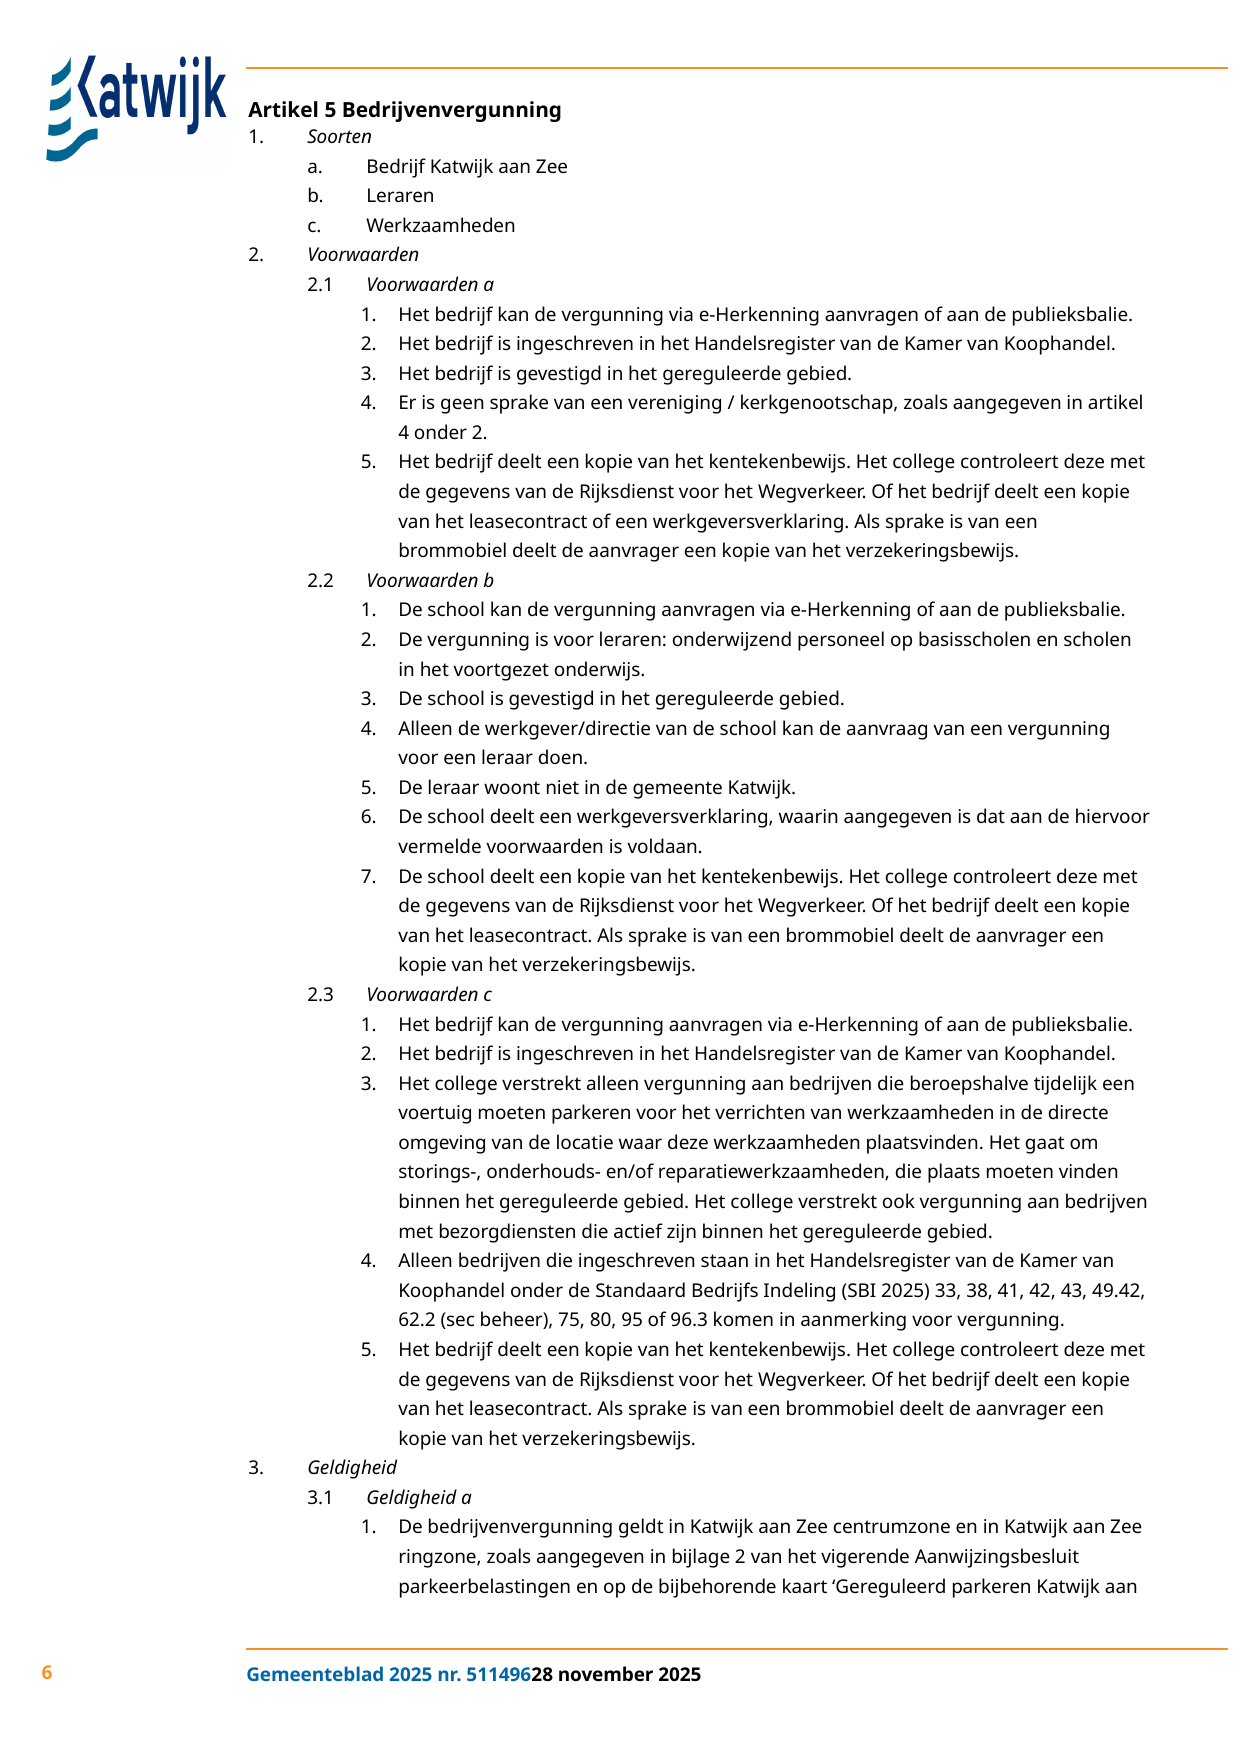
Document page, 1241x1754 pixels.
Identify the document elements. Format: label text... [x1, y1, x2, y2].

list Het bedrijf kan de vergunning via e-Herkenning aanvragen of aan de publieksbalie. [361, 301, 1152, 326]
text Artikel 5 Bedrijvenvergunning [248, 95, 1152, 123]
list Soorten [248, 123, 1152, 149]
list Het bedrijf is gevestigd in het gereguleerde gebied. [361, 360, 1152, 386]
list Er is geen sprake van een vereniging / kerkgenootschap, zoals aangegeven in artikel 4 onder 2. [361, 389, 1152, 445]
list Geldigheid a [307, 1484, 1152, 1510]
list Voorwaarden a [307, 271, 1152, 297]
list De school deelt een werkgeversverklaring, waarin aangegeven is dat aan de hiervoor vermelde voorwaarden is voldaan. [361, 804, 1152, 859]
list Voorwaarden b [307, 567, 1152, 593]
list Het bedrijf is ingeschreven in het Handelsregister van de Kamer van Koophandel. [361, 1040, 1152, 1066]
list De leraar woont niet in de gemeente Katwijk. [361, 774, 1152, 800]
list Alleen bedrijven die ingeschreven staan in het Handelsregister van de Kamer van Koophandel onder de Standaard Bedrijfs Indeling (SBI 2025) 33, 38, 41, 42, 43, 49.42, 62.2 (sec beheer), 75, 80, 95 of 96.3 komen in aanmerking voor vergunning. [361, 1247, 1152, 1332]
list Werkzaamheden [307, 212, 1152, 238]
list Het bedrijf deelt een kopie van het kentekenbewijs. Het college controleert deze met de gegevens van de Rijksdienst voor het Wegverkeer. Of het bedrijf deelt een kopie van het leasecontract. Als sprake is van een brommobiel deelt de aanvrager een kopie van het verzekeringsbewijs. [361, 1336, 1152, 1451]
list Voorwaarden c [307, 981, 1152, 1007]
list De school is gevestigd in het gereguleerde gebied. [361, 685, 1152, 711]
list Het bedrijf kan de vergunning aanvragen via e-Herkenning of aan de publieksbalie. [361, 1011, 1152, 1036]
list Bedrijf Katwijk aan Zee [307, 153, 1152, 178]
list Geldigheid [248, 1454, 1152, 1480]
list De bedrijvenvergunning geldt in Katwijk aan Zee centrumzone en in Katwijk aan Zee ringzone, zoals aangegeven in bijlage 2 van het vigerende Aanwijzingsbesluit parkeerbelastingen en op de bijbehorende kaart ‘Gereguleerd parkeren Katwijk aan [361, 1514, 1152, 1598]
list Leraren [307, 182, 1152, 208]
list De school deelt een kopie van het kentekenbewijs. Het college controleert deze met de gegevens van de Rijksdienst voor het Wegverkeer. Of het bedrijf deelt een kopie van het leasecontract. Als sprake is van een brommobiel deelt de aanvrager een kopie van het verzekeringsbewijs. [361, 863, 1152, 977]
list Voorwaarden [248, 242, 1152, 267]
list Het bedrijf is ingeschreven in het Handelsregister van de Kamer van Koophandel. [361, 330, 1152, 356]
picture [41, 47, 231, 172]
list De vergunning is voor leraren: onderwijzend personeel op basisscholen en scholen in het voortgezet onderwijs. [361, 626, 1152, 681]
list Alleen de werkgever/directie van de school kan de aanvraag van een vergunning voor een leraar doen. [361, 715, 1152, 770]
list Het bedrijf deelt een kopie van het kentekenbewijs. Het college controleert deze met de gegevens van de Rijksdienst voor het Wegverkeer. Of het bedrijf deelt een kopie van het leasecontract of een werkgeversverklaring. Als sprake is van een brommobiel deelt de aanvrager een kopie van het verzekeringsbewijs. [361, 449, 1152, 563]
list Het college verstrekt alleen vergunning aan bedrijven die beroepshalve tijdelijk een voertuig moeten parkeren voor het verrichten van werkzaamheden in de directe omgeving van de locatie waar deze werkzaamheden plaatsvinden. Het gaat om storings-, onderhouds- en/of reparatiewerkzaamheden, die plaats moeten vinden binnen het gereguleerde gebied. Het college verstrekt ook vergunning aan bedrijven met bezorgdiensten die actief zijn binnen het gereguleerde gebied. [361, 1070, 1152, 1243]
list De school kan de vergunning aanvragen via e-Herkenning of aan de publieksbalie. [361, 597, 1152, 622]
